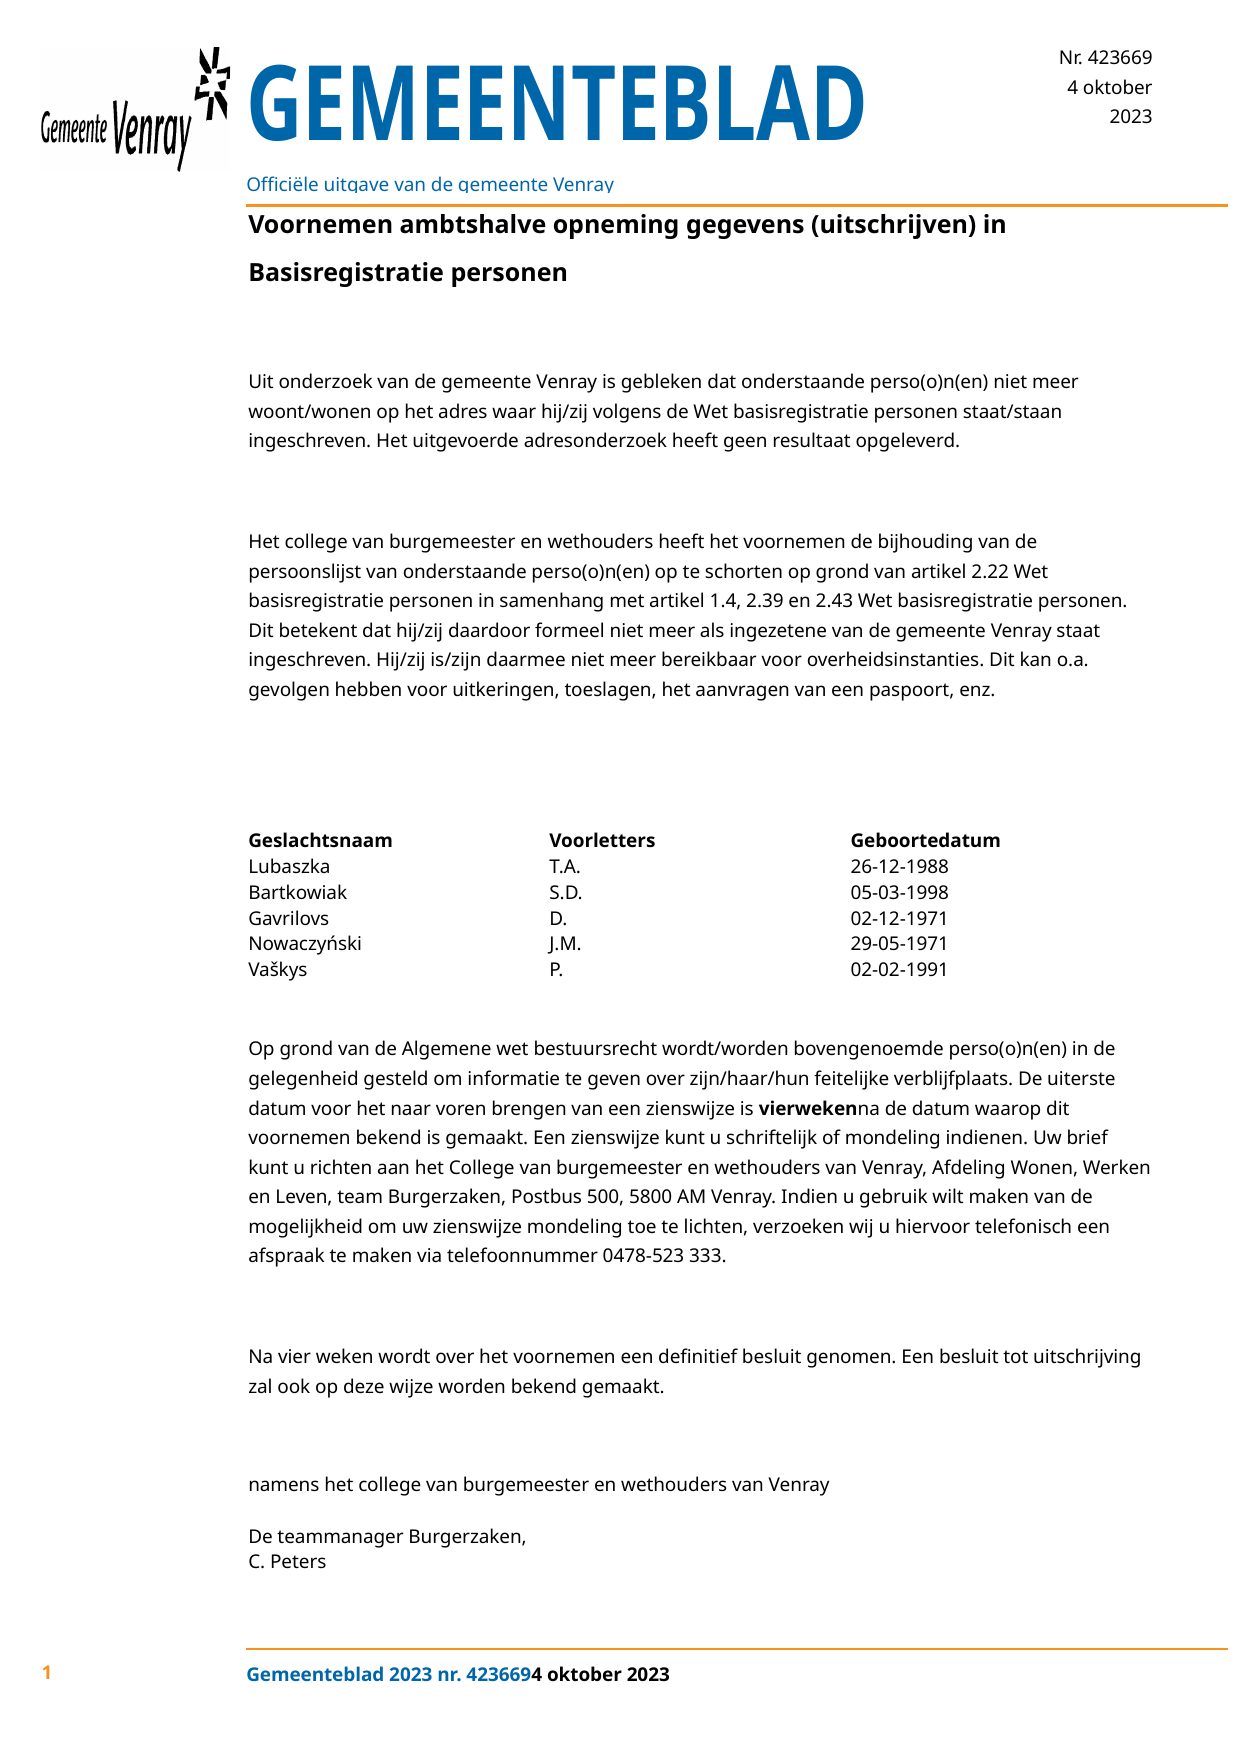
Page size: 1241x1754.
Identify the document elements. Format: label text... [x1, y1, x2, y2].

table_cell J.M. [549, 931, 850, 956]
text Het college van burgemeester en wethouders heeft het voornemen de bijhouding van de persoonslijst van onderstaande perso(o)n(en) op te schorten op grond van artikel 2.22 Wet basisregistratie personen in samenhang met artikel 1.4, 2.39 en 2.43 Wet basisregistratie personen. Dit betekent dat hij/zij daardoor formeel niet meer als ingezetene van de gemeente Venray staat ingeschreven. Hij/zij is/zijn daarmee niet meer bereikbaar voor overheidsinstanties. Dit kan o.a. gevolgen hebben voor uitkeringen, toeslagen, het aanvragen van een paspoort, enz. [248, 528, 1152, 702]
text Voornemen ambtshalve opneming gegevens (uitschrijven) in Basisregistratie personen [248, 207, 1152, 288]
table_header Voorletters [549, 828, 850, 853]
table_cell Vaškys [248, 956, 549, 982]
table_header Geboortedatum [850, 828, 1152, 853]
table_cell 26-12-1988 [850, 853, 1152, 879]
table_header Geslachtsnaam [248, 828, 549, 853]
text Op grond van de Algemene wet bestuursrecht wordt/worden bovengenoemde perso(o)n(en) in de gelegenheid gesteld om informatie te geven over zijn/haar/hun feitelijke verblijfplaats. De uiterste datum voor het naar voren brengen van een zienswijze is vierwekenna de datum waarop dit voornemen bekend is gemaakt. Een zienswijze kunt u schriftelijk of mondeling indienen. Uw brief kunt u richten aan het College van burgemeester en wethouders van Venray, Afdeling Wonen, Werken en Leven, team Burgerzaken, Postbus 500, 5800 AM Venray. Indien u gebruik wilt maken van de mogelijkheid om uw zienswijze mondeling toe te lichten, verzoeken wij u hiervoor telefonisch een afspraak te maken via telefoonnummer 0478-523 333. [248, 1036, 1152, 1268]
table_cell D. [549, 905, 850, 931]
table_cell Gavrilovs [248, 905, 549, 931]
table_cell Nowaczyński [248, 931, 549, 956]
text De teammanager Burgerzaken, [248, 1523, 1152, 1548]
text namens het college van burgemeester en wethouders van Venray [248, 1471, 1152, 1497]
picture [41, 47, 231, 172]
table_cell 29-05-1971 [850, 931, 1152, 956]
table_cell T.A. [549, 853, 850, 879]
table_cell Lubaszka [248, 853, 549, 879]
table_cell 02-02-1991 [850, 956, 1152, 982]
table_cell P. [549, 956, 850, 982]
table_cell 05-03-1998 [850, 879, 1152, 905]
table_cell 02-12-1971 [850, 905, 1152, 931]
table_cell S.D. [549, 879, 850, 905]
text Na vier weken wordt over het voornemen een definitief besluit genomen. Een besluit tot uitschrijving zal ook op deze wijze worden bekend gemaakt. [248, 1343, 1152, 1399]
table_cell Bartkowiak [248, 879, 549, 905]
text C. Peters [248, 1548, 1152, 1574]
text Uit onderzoek van de gemeente Venray is gebleken dat onderstaande perso(o)n(en) niet meer woont/wonen op het adres waar hij/zij volgens de Wet basisregistratie personen staat/staan ingeschreven. Het uitgevoerde adresonderzoek heeft geen resultaat opgeleverd. [248, 368, 1152, 453]
